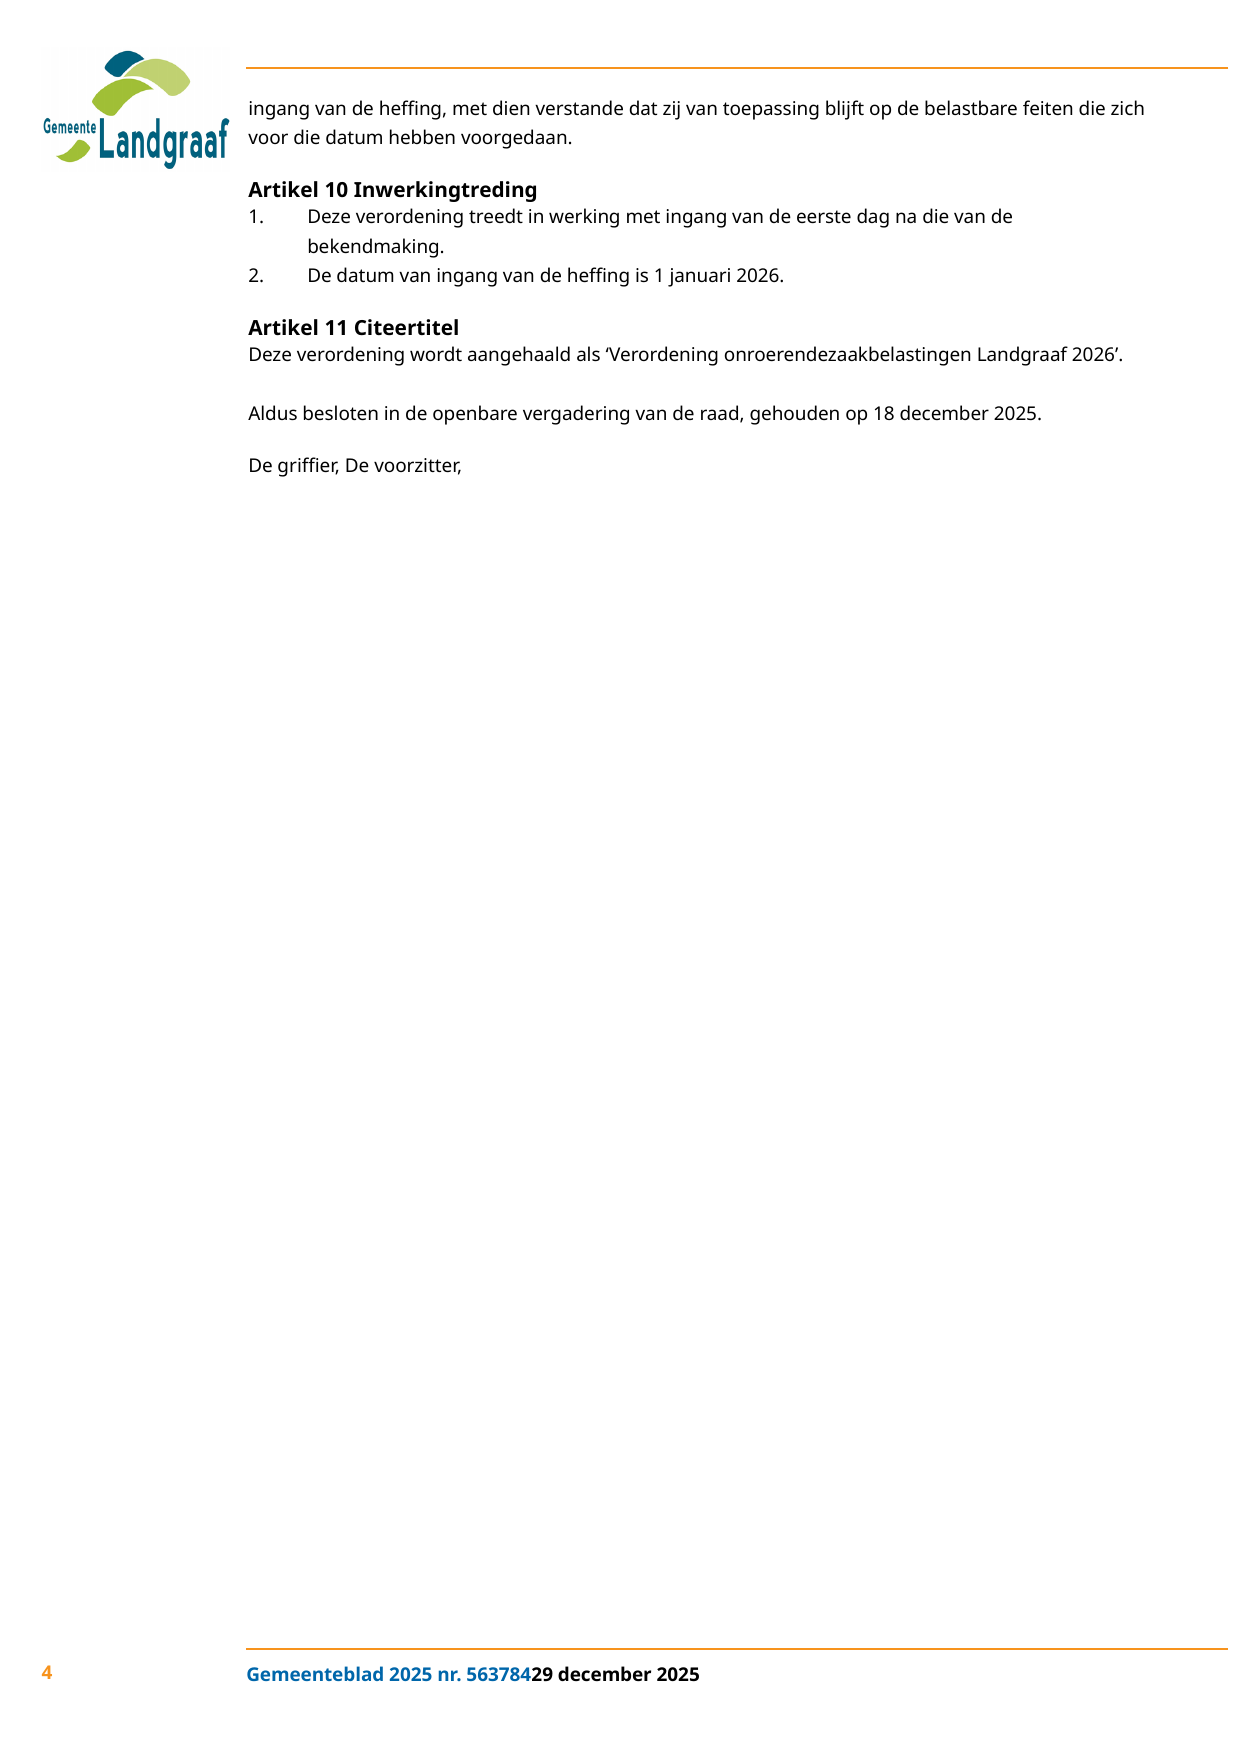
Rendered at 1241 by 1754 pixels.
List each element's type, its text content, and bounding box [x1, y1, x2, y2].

text De griffier, De voorzitter, [248, 452, 1152, 478]
text Artikel 10 Inwerkingtreding [248, 175, 1152, 203]
picture [41, 47, 231, 172]
text Aldus besloten in de openbare vergadering van de raad, gehouden op 18 december 2025. [248, 400, 1152, 426]
list Deze verordening treedt in werking met ingang van de eerste dag na die van de bekendmaking. [248, 203, 1152, 258]
text Artikel 11 Citeertitel [248, 313, 1152, 341]
list De datum van ingang van de heffing is 1 januari 2026. [248, 262, 1152, 288]
text Deze verordening wordt aangehaald als ‘Verordening onroerendezaakbelastingen Landgraaf 2026’. [248, 341, 1152, 367]
text ingang van de heffing, met dien verstande dat zij van toepassing blijft op de belastbare feiten die zich voor die datum hebben voorgedaan. [248, 95, 1152, 150]
